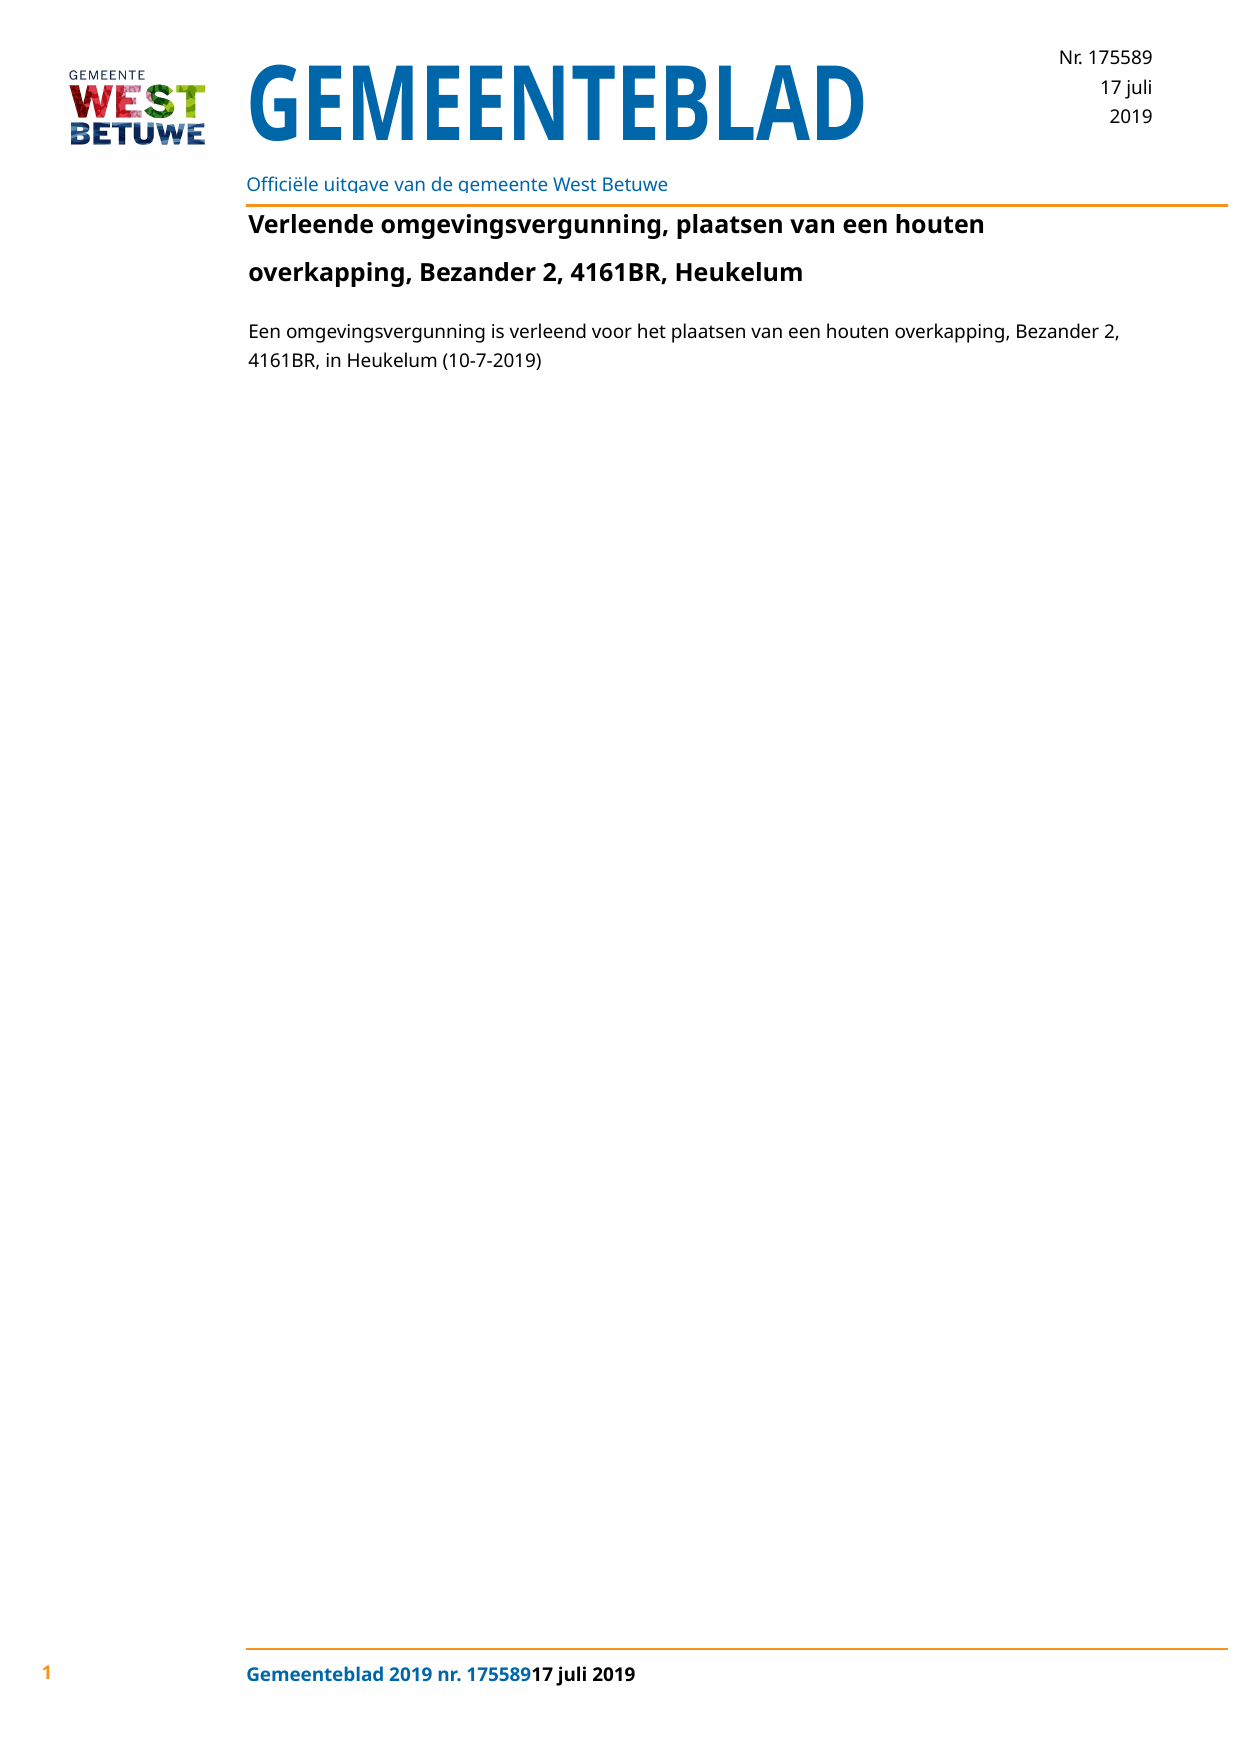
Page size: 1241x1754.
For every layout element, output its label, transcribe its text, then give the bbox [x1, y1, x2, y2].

text Een omgevingsvergunning is verleend voor het plaatsen van een houten overkapping, Bezander 2, 4161BR, in Heukelum (10-7-2019) [248, 318, 1152, 373]
text Verleende omgevingsvergunning, plaatsen van een houten overkapping, Bezander 2, 4161BR, Heukelum [248, 207, 1152, 288]
picture [41, 47, 231, 172]
